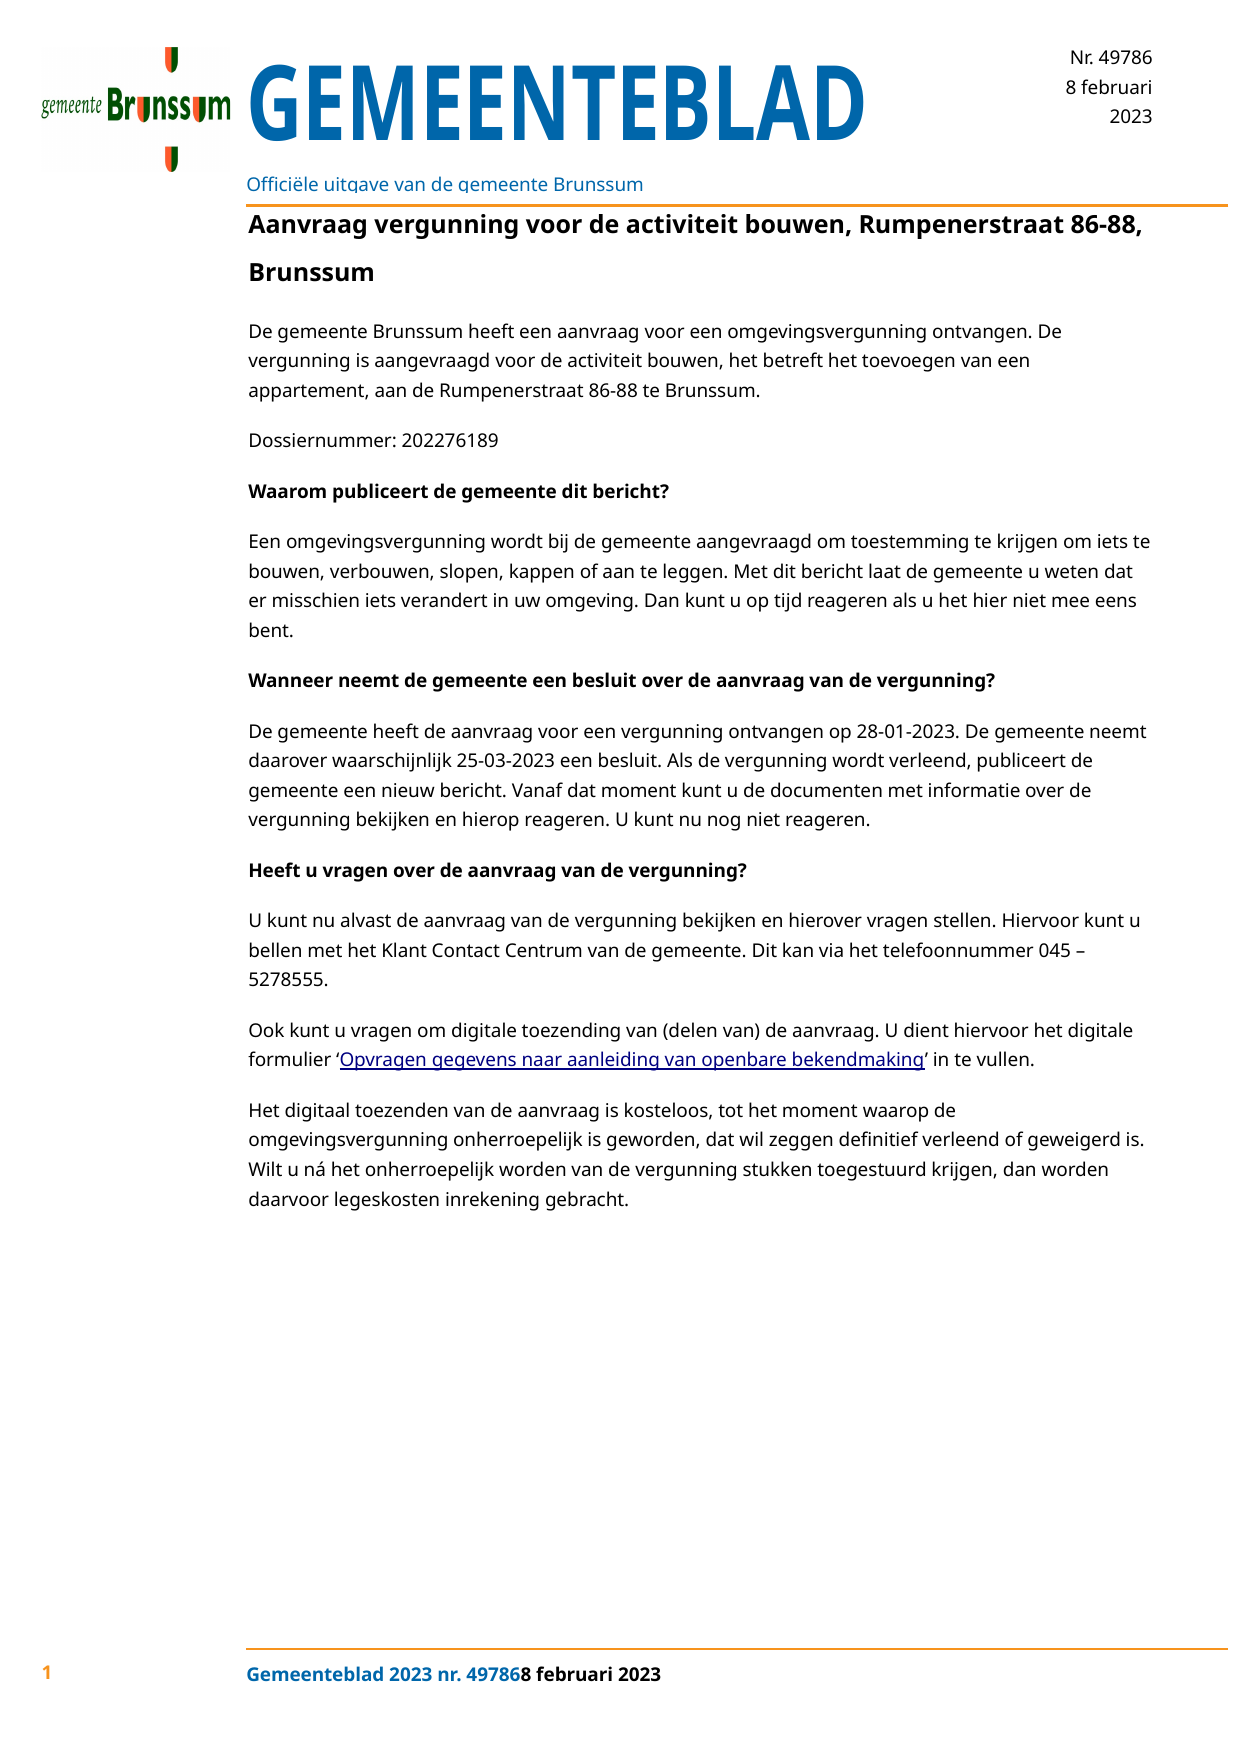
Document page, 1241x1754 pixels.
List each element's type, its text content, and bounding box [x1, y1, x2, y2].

text Ook kunt u vragen om digitale toezending van (delen van) de aanvraag. U dient hiervoor het digitale formulier ‘Opvragen gegevens naar aanleiding van openbare bekendmaking’ in te vullen. [248, 1017, 1152, 1072]
picture [41, 47, 231, 172]
text Wanneer neemt de gemeente een besluit over de aanvraag van de vergunning? [248, 667, 1152, 693]
text De gemeente heeft de aanvraag voor een vergunning ontvangen op 28-01-2023. De gemeente neemt daarover waarschijnlijk 25-03-2023 een besluit. Als de vergunning wordt verleend, publiceert de gemeente een nieuw bericht. Vanaf dat moment kunt u de documenten met informatie over de vergunning bekijken en hierop reageren. U kunt nu nog niet reageren. [248, 718, 1152, 832]
text Het digitaal toezenden van de aanvraag is kosteloos, tot het moment waarop de omgevingsvergunning onherroepelijk is geworden, dat wil zeggen definitief verleend of geweigerd is. Wilt u ná het onherroepelijk worden van de vergunning stukken toegestuurd krijgen, dan worden daarvoor legeskosten inrekening gebracht. [248, 1097, 1152, 1212]
text U kunt nu alvast de aanvraag van de vergunning bekijken en hierover vragen stellen. Hiervoor kunt u bellen met het Klant Contact Centrum van de gemeente. Dit kan via het telefoonnummer 045 – 5278555. [248, 907, 1152, 992]
text Een omgevingsvergunning wordt bij de gemeente aangevraagd om toestemming te krijgen om iets te bouwen, verbouwen, slopen, kappen of aan te leggen. Met dit bericht laat de gemeente u weten dat er misschien iets verandert in uw omgeving. Dan kunt u op tijd reageren als u het hier niet mee eens bent. [248, 528, 1152, 643]
text Heeft u vragen over de aanvraag van de vergunning? [248, 857, 1152, 883]
text Waarom publiceert de gemeente dit bericht? [248, 478, 1152, 504]
text Dossiernummer: 202276189 [248, 427, 1152, 453]
text Aanvraag vergunning voor de activiteit bouwen, Rumpenerstraat 86-88, Brunssum [248, 207, 1152, 288]
text De gemeente Brunssum heeft een aanvraag voor een omgevingsvergunning ontvangen. De vergunning is aangevraagd voor de activiteit bouwen, het betreft het toevoegen van een appartement, aan de Rumpenerstraat 86-88 te Brunssum. [248, 318, 1152, 403]
